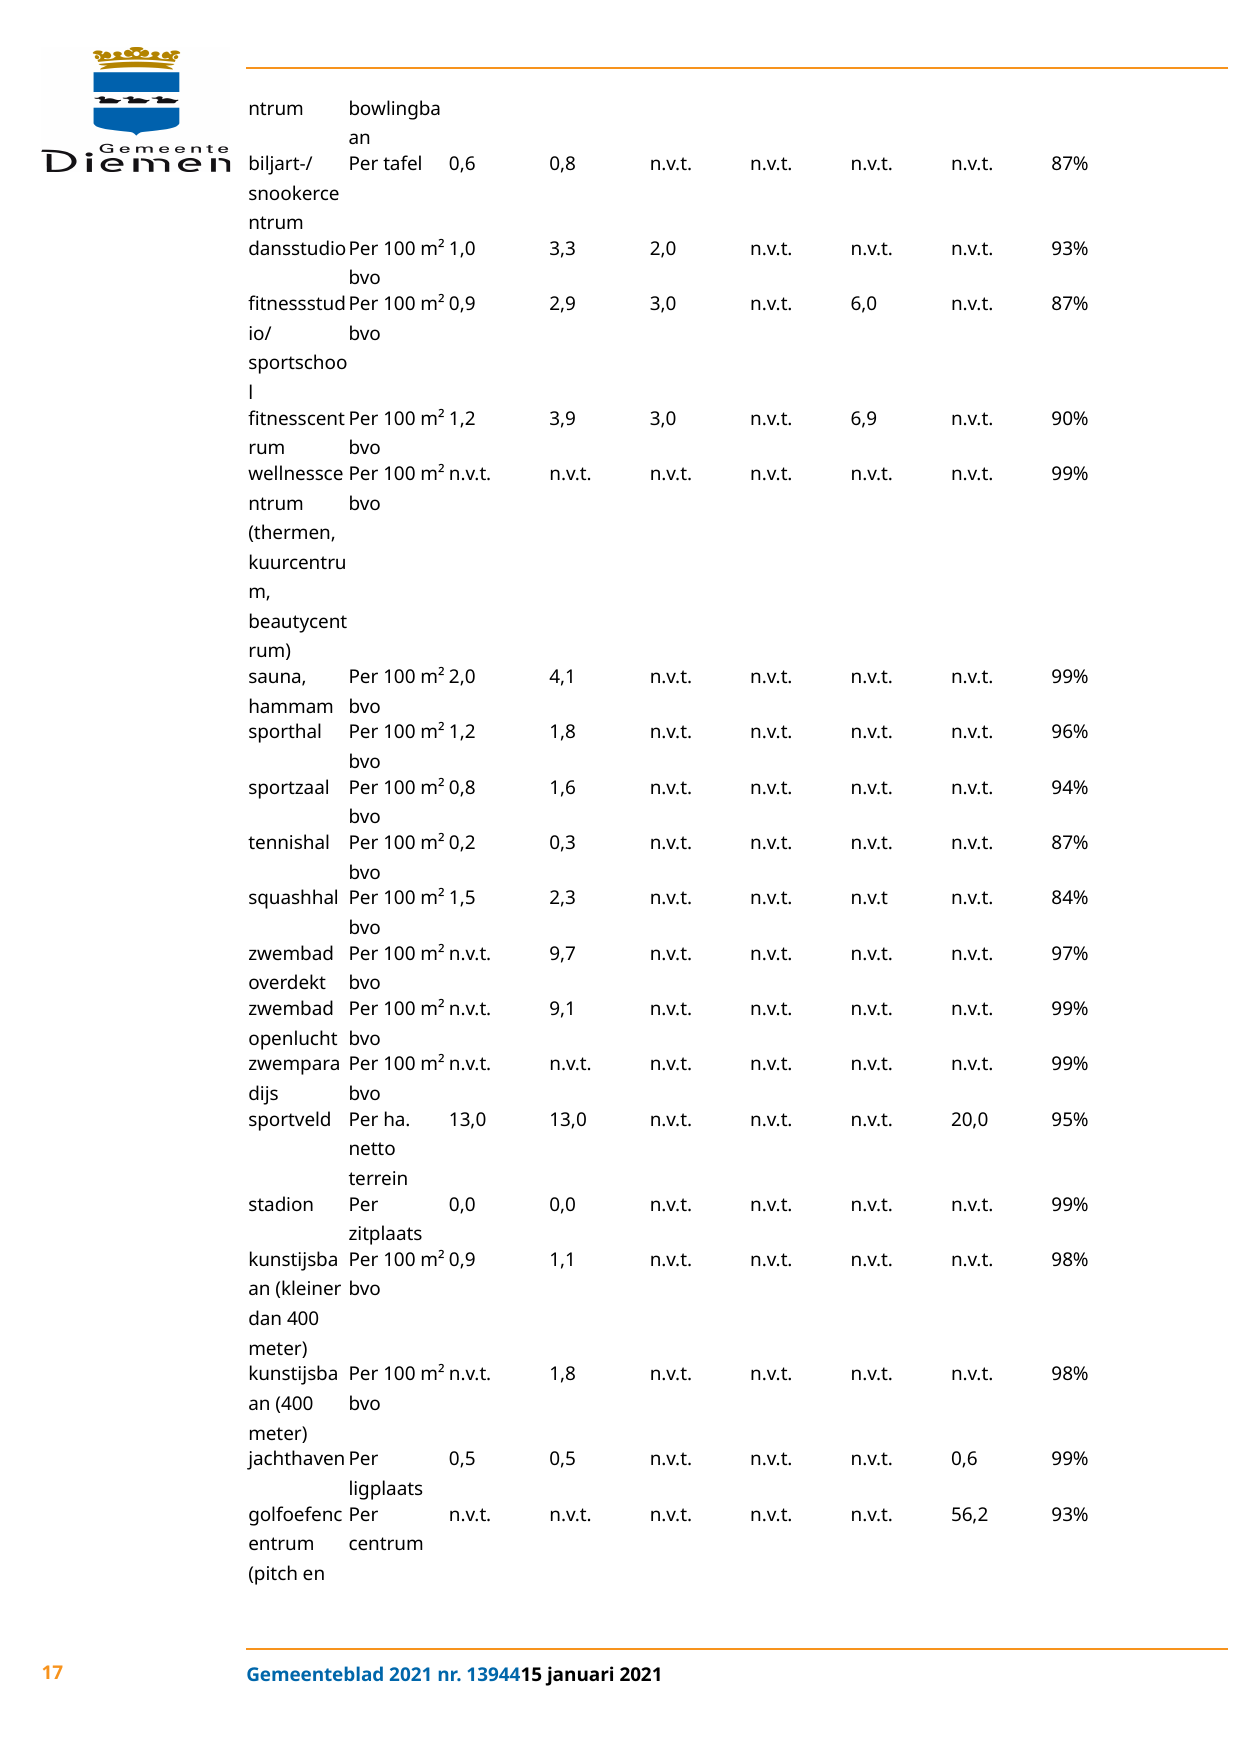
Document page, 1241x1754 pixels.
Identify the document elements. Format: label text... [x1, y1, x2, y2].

table_cell 87% [1051, 150, 1152, 235]
table_cell 1,6 [549, 774, 649, 829]
table_cell zwembad openlucht [248, 995, 348, 1051]
table_cell 94% [1051, 774, 1152, 829]
table_cell 1,5 [449, 885, 549, 940]
table_cell 98% [1051, 1246, 1152, 1361]
table_cell n.v.t. [449, 460, 549, 663]
table_cell 20,0 [951, 1106, 1051, 1191]
table_cell n.v.t. [549, 1501, 649, 1586]
table_cell n.v.t. [951, 150, 1051, 235]
table_cell wellnesscentrum (thermen, kuurcentrum, beautycentrum) [248, 460, 348, 663]
table_cell n.v.t. [449, 940, 549, 995]
table_cell squashhal [248, 885, 348, 940]
table_cell n.v.t. [750, 150, 850, 235]
table_cell n.v.t. [449, 1051, 549, 1106]
table_cell 1,8 [549, 1361, 649, 1445]
table_cell sauna, hammam [248, 663, 348, 719]
table_cell Per ha. netto terrein [348, 1106, 449, 1191]
table_cell 95% [1051, 1106, 1152, 1191]
table_cell biljart-/snookercentrum [248, 150, 348, 235]
table_cell n.v.t. [650, 995, 750, 1051]
table_cell 0,5 [449, 1445, 549, 1501]
table_cell 1,0 [449, 235, 549, 290]
table_cell 87% [1051, 290, 1152, 405]
table_cell 2,0 [650, 235, 750, 290]
table_cell n.v.t. [650, 150, 750, 235]
table_cell n.v.t. [650, 774, 750, 829]
table_cell n.v.t. [650, 1445, 750, 1501]
table_cell 3,9 [549, 405, 649, 460]
table_cell Per 100 m² bvo [348, 885, 449, 940]
table_cell zwemparadijs [248, 1051, 348, 1106]
table_cell 0,8 [449, 774, 549, 829]
table_cell 1,2 [449, 719, 549, 774]
table_cell jachthaven [248, 1445, 348, 1501]
table_cell 87% [1051, 829, 1152, 884]
table_cell n.v.t. [850, 1106, 951, 1191]
table_cell n.v.t. [850, 1191, 951, 1246]
table_cell 0,9 [449, 1246, 549, 1361]
table_cell kunstijsbaan (kleiner dan 400 meter) [248, 1246, 348, 1361]
table_cell n.v.t. [750, 995, 850, 1051]
table_cell n.v.t. [549, 1051, 649, 1106]
table_cell n.v.t. [951, 829, 1051, 884]
table_cell 3,3 [549, 235, 649, 290]
table_cell zwembad overdekt [248, 940, 348, 995]
table_cell Per ligplaats [348, 1445, 449, 1501]
table_cell [549, 95, 649, 150]
table_cell n.v.t. [650, 885, 750, 940]
table_cell 0,5 [549, 1445, 649, 1501]
table_cell 56,2 [951, 1501, 1051, 1586]
table_cell 96% [1051, 719, 1152, 774]
table_cell 97% [1051, 940, 1152, 995]
table_cell Per 100 m² bvo [348, 1051, 449, 1106]
table_cell 0,0 [449, 1191, 549, 1246]
table_cell n.v.t. [750, 829, 850, 884]
table_cell n.v.t. [650, 1501, 750, 1586]
table_cell Per 100 m² bvo [348, 235, 449, 290]
table_cell n.v.t. [951, 1051, 1051, 1106]
table_cell n.v.t. [750, 1191, 850, 1246]
table_cell tennishal [248, 829, 348, 884]
table_cell n.v.t. [750, 460, 850, 663]
table_cell Per 100 m² bvo [348, 995, 449, 1051]
table_cell n.v.t. [650, 940, 750, 995]
table_cell 93% [1051, 235, 1152, 290]
table_cell n.v.t. [750, 663, 850, 719]
table_cell [1051, 95, 1152, 150]
table_cell Per 100 m² bvo [348, 290, 449, 405]
table_cell 3,0 [650, 405, 750, 460]
table_cell [650, 95, 750, 150]
table_cell 93% [1051, 1501, 1152, 1586]
table_cell n.v.t. [850, 1246, 951, 1361]
table_cell dansstudio [248, 235, 348, 290]
table_cell n.v.t. [750, 774, 850, 829]
table_cell n.v.t. [951, 290, 1051, 405]
table_cell n.v.t. [449, 1361, 549, 1445]
table_cell stadion [248, 1191, 348, 1246]
picture [41, 47, 231, 172]
table_cell n.v.t. [850, 1051, 951, 1106]
table_cell n.v.t. [951, 1246, 1051, 1361]
table_cell 0,6 [449, 150, 549, 235]
table_cell n.v.t. [850, 829, 951, 884]
table_cell 1,8 [549, 719, 649, 774]
table_cell Per 100 m² bvo [348, 460, 449, 663]
table_cell n.v.t. [850, 719, 951, 774]
table_cell sportzaal [248, 774, 348, 829]
table_cell n.v.t. [650, 1051, 750, 1106]
table_cell Per 100 m² bvo [348, 405, 449, 460]
table_cell sporthal [248, 719, 348, 774]
table_cell n.v.t. [850, 995, 951, 1051]
table_cell fitnessstudio/sportschool [248, 290, 348, 405]
table_cell n.v.t. [850, 1501, 951, 1586]
table_cell [951, 95, 1051, 150]
table_cell 1,1 [549, 1246, 649, 1361]
table_cell 2,9 [549, 290, 649, 405]
table_cell 0,9 [449, 290, 549, 405]
table_cell kunstijsbaan (400 meter) [248, 1361, 348, 1445]
table_cell n.v.t. [850, 1361, 951, 1445]
table_cell 6,9 [850, 405, 951, 460]
table_cell n.v.t. [650, 719, 750, 774]
table_cell 99% [1051, 663, 1152, 719]
table_cell 2,3 [549, 885, 649, 940]
table_cell n.v.t. [750, 1246, 850, 1361]
table_cell n.v.t. [750, 235, 850, 290]
table_cell n.v.t. [951, 995, 1051, 1051]
table_cell n.v.t. [750, 405, 850, 460]
table_cell 0,8 [549, 150, 649, 235]
table_cell Per 100 m² bvo [348, 719, 449, 774]
table_cell Per 100 m² bvo [348, 663, 449, 719]
table_cell 2,0 [449, 663, 549, 719]
table_cell n.v.t. [650, 1361, 750, 1445]
table_cell n.v.t. [951, 940, 1051, 995]
table_cell n.v.t. [850, 774, 951, 829]
table_cell n.v.t. [850, 663, 951, 719]
table_cell n.v.t. [951, 405, 1051, 460]
table_cell n.v.t. [650, 460, 750, 663]
table_cell 0,0 [549, 1191, 649, 1246]
table_cell 84% [1051, 885, 1152, 940]
table_cell 98% [1051, 1361, 1152, 1445]
table_cell n.v.t. [750, 290, 850, 405]
table_cell n.v.t. [951, 774, 1051, 829]
table_cell n.v.t. [750, 1106, 850, 1191]
table_cell n.v.t. [549, 460, 649, 663]
table_cell 13,0 [549, 1106, 649, 1191]
table_cell 99% [1051, 1445, 1152, 1501]
table_cell [850, 95, 951, 150]
table_cell 6,0 [850, 290, 951, 405]
table_cell Per centrum [348, 1501, 449, 1586]
table_cell 0,6 [951, 1445, 1051, 1501]
table_cell n.v.t. [951, 885, 1051, 940]
table_cell 0,3 [549, 829, 649, 884]
table_cell Per zitplaats [348, 1191, 449, 1246]
table_cell 99% [1051, 1051, 1152, 1106]
table_cell n.v.t. [650, 1106, 750, 1191]
table_cell Per tafel [348, 150, 449, 235]
table_cell n.v.t. [951, 1191, 1051, 1246]
table_cell 99% [1051, 460, 1152, 663]
table_cell n.v.t. [750, 719, 850, 774]
table_cell sportveld [248, 1106, 348, 1191]
table_cell 9,7 [549, 940, 649, 995]
table_cell n.v.t. [750, 1361, 850, 1445]
table_cell n.v.t. [650, 663, 750, 719]
table_cell Per 100 m² bvo [348, 1361, 449, 1445]
table_cell n.v.t. [750, 1501, 850, 1586]
table_cell [449, 95, 549, 150]
table_cell n.v.t. [951, 235, 1051, 290]
table_cell n.v.t. [650, 829, 750, 884]
table_cell bowlingbaan [348, 95, 449, 150]
table_cell Per 100 m² bvo [348, 829, 449, 884]
table_cell 99% [1051, 995, 1152, 1051]
table_cell n.v.t. [850, 235, 951, 290]
table_cell n.v.t. [951, 1361, 1051, 1445]
table_cell 4,1 [549, 663, 649, 719]
table_cell n.v.t. [449, 995, 549, 1051]
table_cell n.v.t [850, 885, 951, 940]
table_cell n.v.t. [951, 719, 1051, 774]
table_cell n.v.t. [850, 1445, 951, 1501]
table_cell n.v.t. [850, 940, 951, 995]
table_cell n.v.t. [650, 1246, 750, 1361]
table_cell n.v.t. [951, 663, 1051, 719]
table_cell n.v.t. [850, 150, 951, 235]
table_cell n.v.t. [750, 885, 850, 940]
table_cell Per 100 m² bvo [348, 940, 449, 995]
table_cell n.v.t. [750, 1445, 850, 1501]
table_cell n.v.t. [650, 1191, 750, 1246]
table_cell golfoefencentrum (pitch en [248, 1501, 348, 1586]
table_cell ntrum [248, 95, 348, 150]
table_cell n.v.t. [750, 1051, 850, 1106]
table_cell n.v.t. [449, 1501, 549, 1586]
table_cell 13,0 [449, 1106, 549, 1191]
table_cell 90% [1051, 405, 1152, 460]
table_cell n.v.t. [951, 460, 1051, 663]
table_cell n.v.t. [750, 940, 850, 995]
table_cell 99% [1051, 1191, 1152, 1246]
table_cell 1,2 [449, 405, 549, 460]
table_cell [750, 95, 850, 150]
table_cell 3,0 [650, 290, 750, 405]
table_cell 9,1 [549, 995, 649, 1051]
table_cell 0,2 [449, 829, 549, 884]
table_cell Per 100 m² bvo [348, 1246, 449, 1361]
table_cell n.v.t. [850, 460, 951, 663]
table_cell fitnesscentrum [248, 405, 348, 460]
table_cell Per 100 m² bvo [348, 774, 449, 829]
